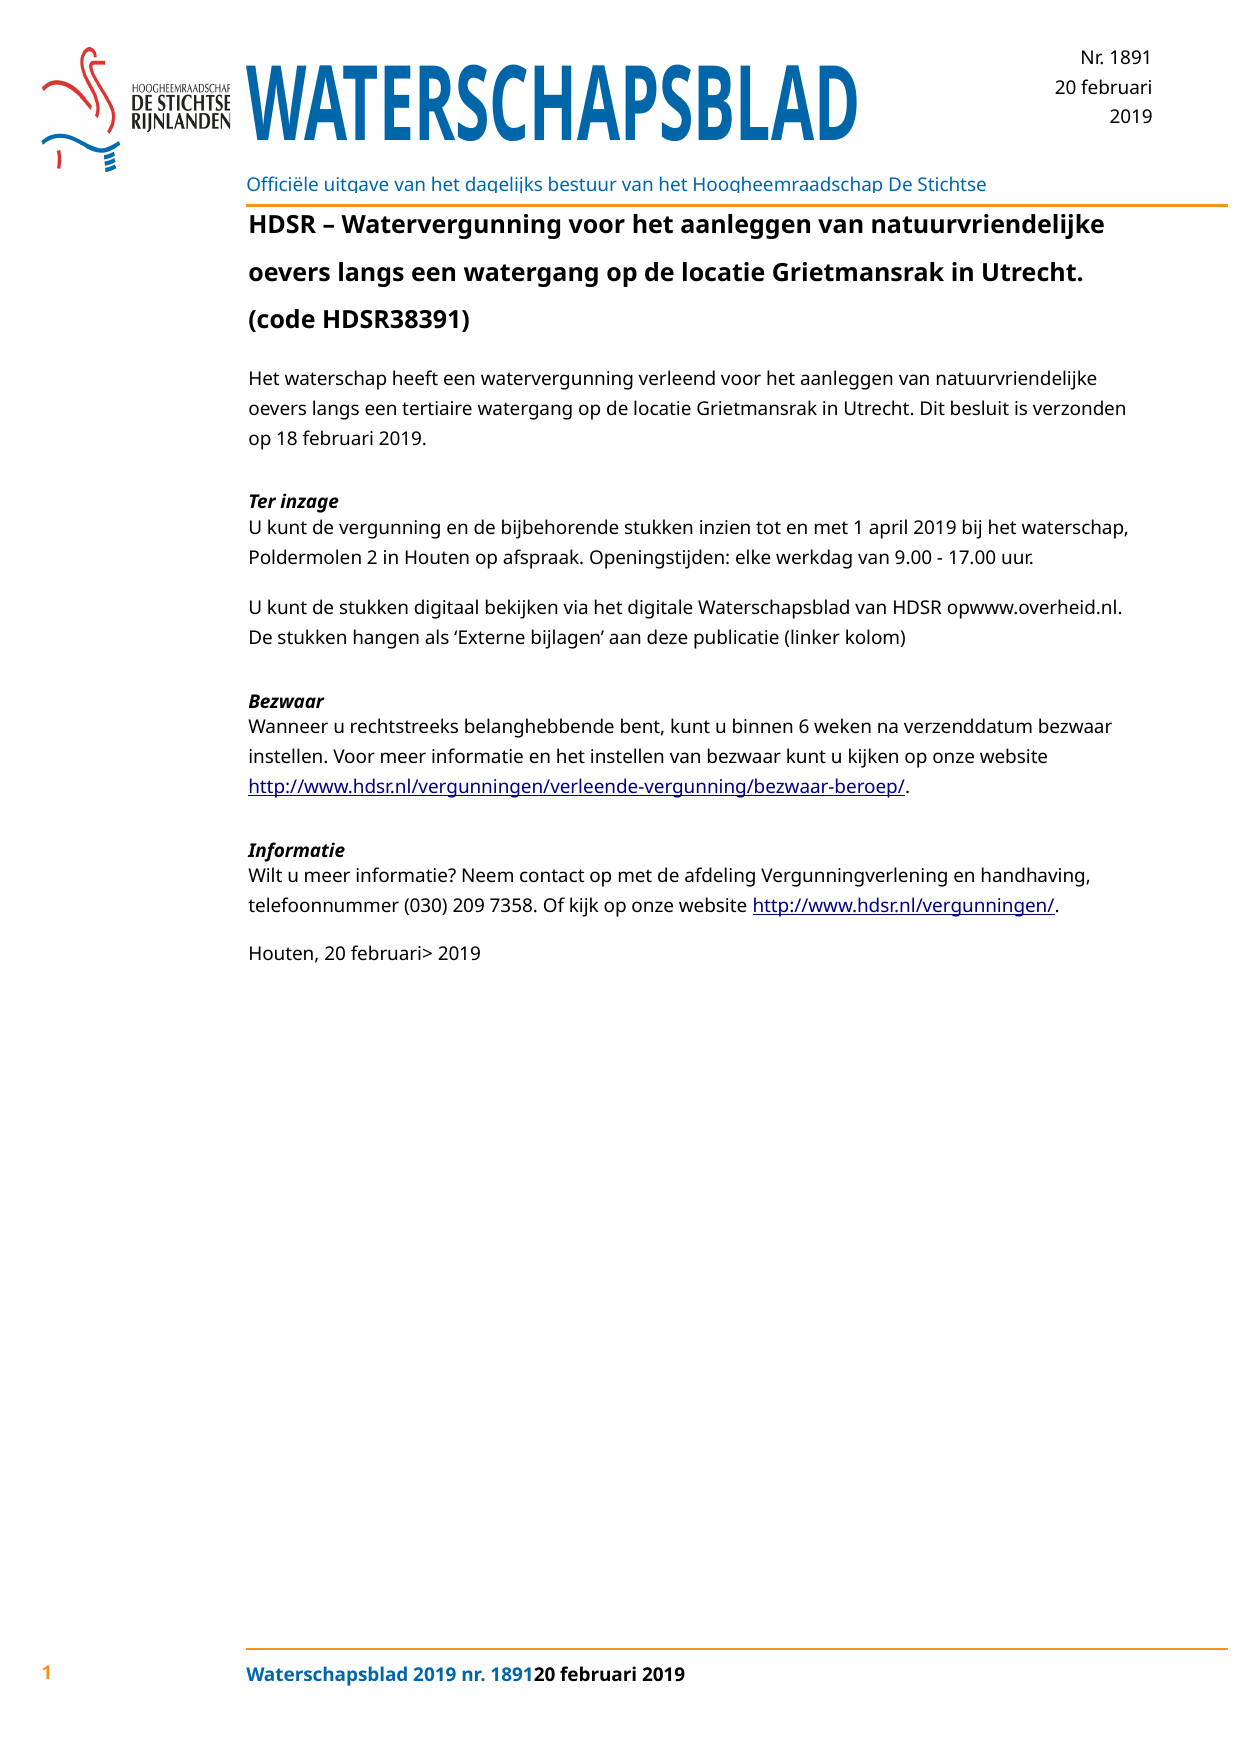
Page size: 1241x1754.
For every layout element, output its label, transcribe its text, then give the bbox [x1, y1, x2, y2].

text Bezwaar [248, 688, 1152, 714]
text Informatie [248, 837, 1152, 862]
text Het waterschap heeft een watervergunning verleend voor het aanleggen van natuurvriendelijke oevers langs een tertiaire watergang op de locatie Grietmansrak in Utrecht. Dit besluit is verzonden op 18 februari 2019. [248, 366, 1152, 450]
picture [41, 47, 231, 172]
text Houten, 20 februari> 2019 [248, 940, 1152, 966]
text HDSR – Watervergunning voor het aanleggen van natuurvriendelijke oevers langs een watergang op de locatie Grietmansrak in Utrecht. (code HDSR38391) [248, 207, 1152, 336]
text Ter inzage [248, 489, 1152, 514]
text Wanneer u rechtstreeks belanghebbende bent, kunt u binnen 6 weken na verzenddatum bezwaar instellen. Voor meer informatie en het instellen van bezwaar kunt u kijken op onze website http://www.hdsr.nl/vergunningen/verleende-vergunning/bezwaar-beroep/. [248, 714, 1152, 798]
text Wilt u meer informatie? Neem contact op met de afdeling Vergunningverlening en handhaving, telefoonnummer (030) 209 7358. Of kijk op onze website http://www.hdsr.nl/vergunningen/. [248, 862, 1152, 918]
text U kunt de vergunning en de bijbehorende stukken inzien tot en met 1 april 2019 bij het waterschap, Poldermolen 2 in Houten op afspraak. Openingstijden: elke werkdag van 9.00 - 17.00 uur. [248, 514, 1152, 570]
text U kunt de stukken digitaal bekijken via het digitale Waterschapsblad van HDSR opwww.overheid.nl. De stukken hangen als ‘Externe bijlagen’ aan deze publicatie (linker kolom) [248, 594, 1152, 650]
